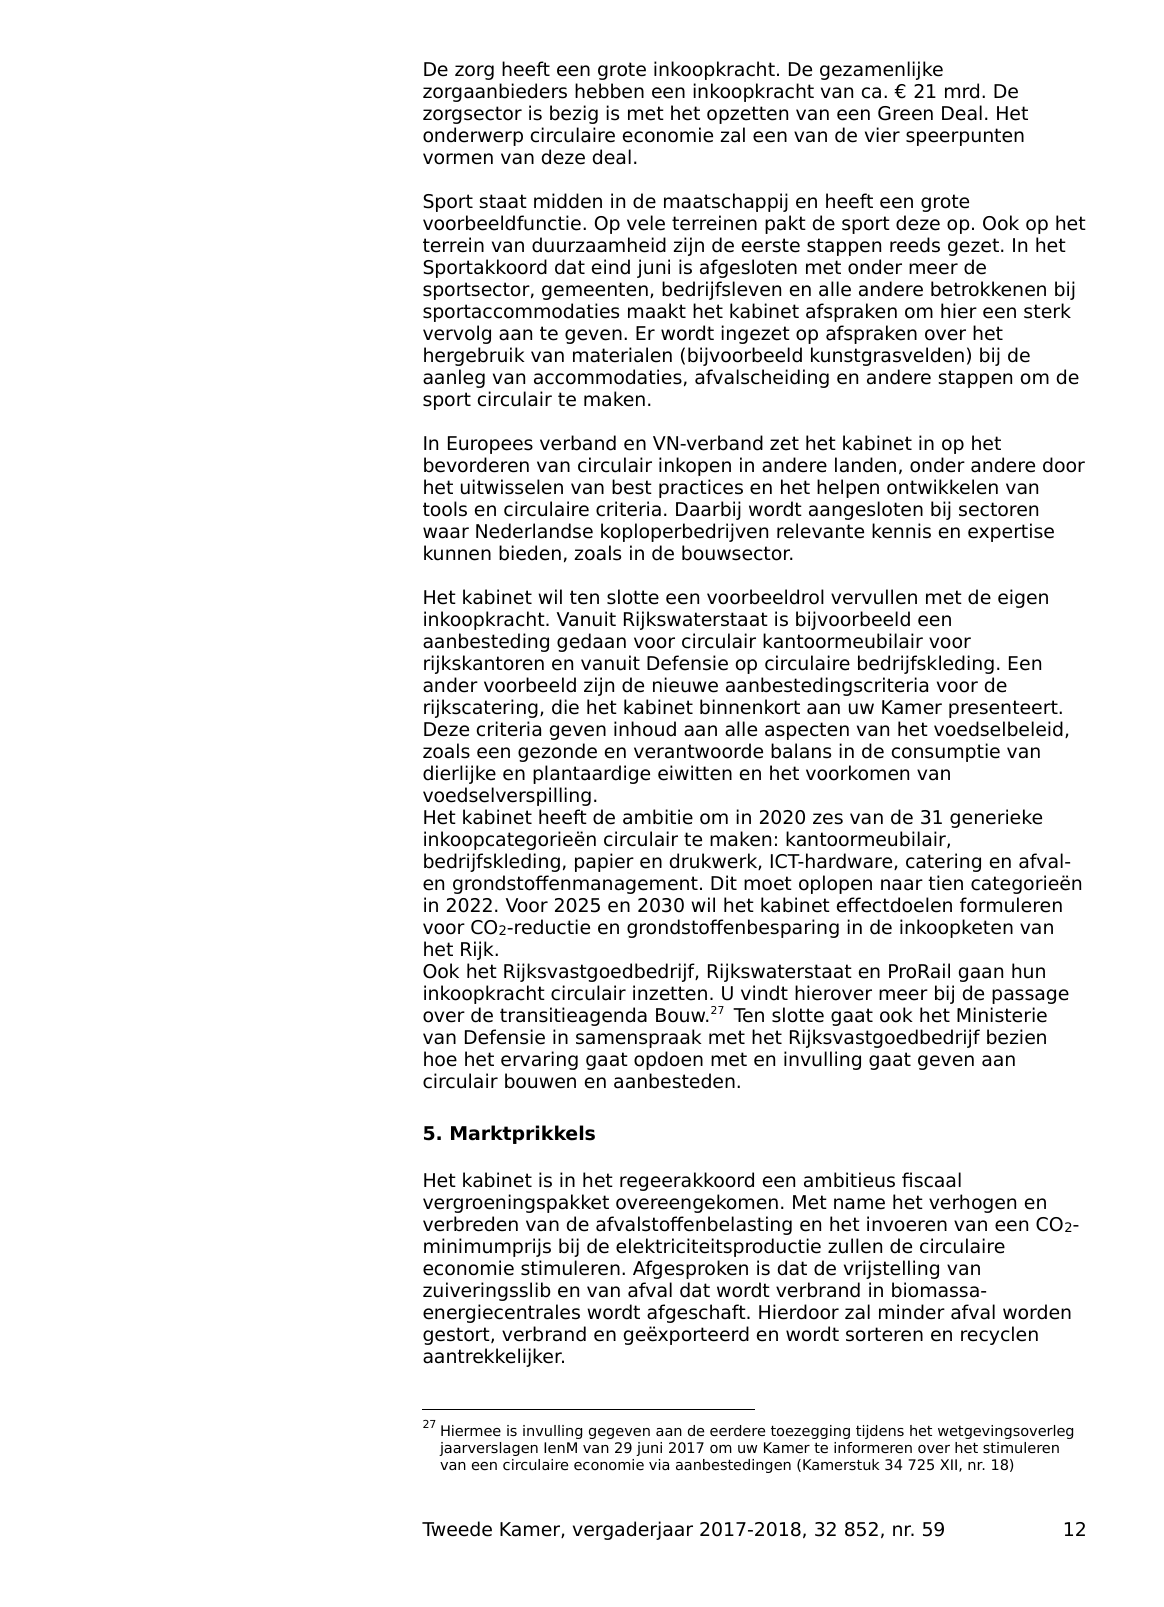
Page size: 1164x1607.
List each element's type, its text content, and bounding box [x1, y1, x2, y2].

text Het kabinet heeft de ambitie om in 2020 zes van de 31 generieke inkoopcategorieën circulair te maken: kantoormeubilair, bedrijfskleding, papier en drukwerk, ICT-hardware, catering en afval- en grondstoffenmanagement. Dit moet oplopen naar tien categorieën in 2022. Voor 2025 en 2030 wil het kabinet effectdoelen formuleren voor CO2-reductie en grondstoffenbesparing in de inkoopketen van het Rijk. [422, 807, 1087, 961]
text Sport staat midden in de maatschappij en heeft een grote voorbeeldfunctie. Op vele terreinen pakt de sport deze op. Ook op het terrein van duurzaamheid zijn de eerste stappen reeds gezet. In het Sportakkoord dat eind juni is afgesloten met onder meer de sportsector, gemeenten, bedrijfsleven en alle andere betrokkenen bij sportaccommodaties maakt het kabinet afspraken om hier een sterk vervolg aan te geven. Er wordt ingezet op afspraken over het hergebruik van materialen (bijvoorbeeld kunstgrasvelden) bij de aanleg van accommodaties, afvalscheiding en andere stappen om de sport circulair te maken. [422, 191, 1087, 411]
text Hiermee is invulling gegeven aan de eerdere toezegging tijdens het wetgevingsoverleg jaarverslagen IenM van 29 juni 2017 om uw Kamer te informeren over het stimuleren van een circulaire economie via aanbestedingen (Kamerstuk 34 725 XII, nr. 18) [422, 1418, 1087, 1474]
text Ook het Rijksvastgoedbedrijf, Rijkswaterstaat en ProRail gaan hun inkoopkracht circulair inzetten. U vindt hierover meer bij de passage over de transitieagenda Bouw. Ten slotte gaat ook het Ministerie van Defensie in samenspraak met het Rijksvastgoedbedrijf bezien hoe het ervaring gaat opdoen met en invulling gaat geven aan circulair bouwen en aanbesteden. [422, 961, 1087, 1093]
subtitle 5. Marktprikkels [422, 1123, 1087, 1145]
text Het kabinet wil ten slotte een voorbeeldrol vervullen met de eigen inkoopkracht. Vanuit Rijkswaterstaat is bijvoorbeeld een aanbesteding gedaan voor circulair kantoormeubilair voor rijkskantoren en vanuit Defensie op circulaire bedrijfskleding. Een ander voorbeeld zijn de nieuwe aanbestedingscriteria voor de rijkscatering, die het kabinet binnenkort aan uw Kamer presenteert. Deze criteria geven inhoud aan alle aspecten van het voedselbeleid, zoals een gezonde en verantwoorde balans in de consumptie van dierlijke en plantaardige eiwitten en het voorkomen van voedselverspilling. [422, 587, 1087, 807]
text De zorg heeft een grote inkoopkracht. De gezamenlijke zorgaanbieders hebben een inkoopkracht van ca. € 21 mrd. De zorgsector is bezig is met het opzetten van een Green Deal. Het onderwerp circulaire economie zal een van de vier speerpunten vormen van deze deal. [422, 59, 1087, 169]
text Het kabinet is in het regeerakkoord een ambitieus fiscaal vergroeningspakket overeengekomen. Met name het verhogen en verbreden van de afvalstoffenbelasting en het invoeren van een CO2-minimumprijs bij de elektriciteitsproductie zullen de circulaire economie stimuleren. Afgesproken is dat de vrijstelling van zuiveringsslib en van afval dat wordt verbrand in biomassa-energiecentrales wordt afgeschaft. Hierdoor zal minder afval worden gestort, verbrand en geëxporteerd en wordt sorteren en recyclen aantrekkelijker. [422, 1170, 1087, 1367]
text In Europees verband en VN-verband zet het kabinet in op het bevorderen van circulair inkopen in andere landen, onder andere door het uitwisselen van best practices en het helpen ontwikkelen van tools en circulaire criteria. Daarbij wordt aangesloten bij sectoren waar Nederlandse koploperbedrijven relevante kennis en expertise kunnen bieden, zoals in de bouwsector. [422, 433, 1087, 565]
